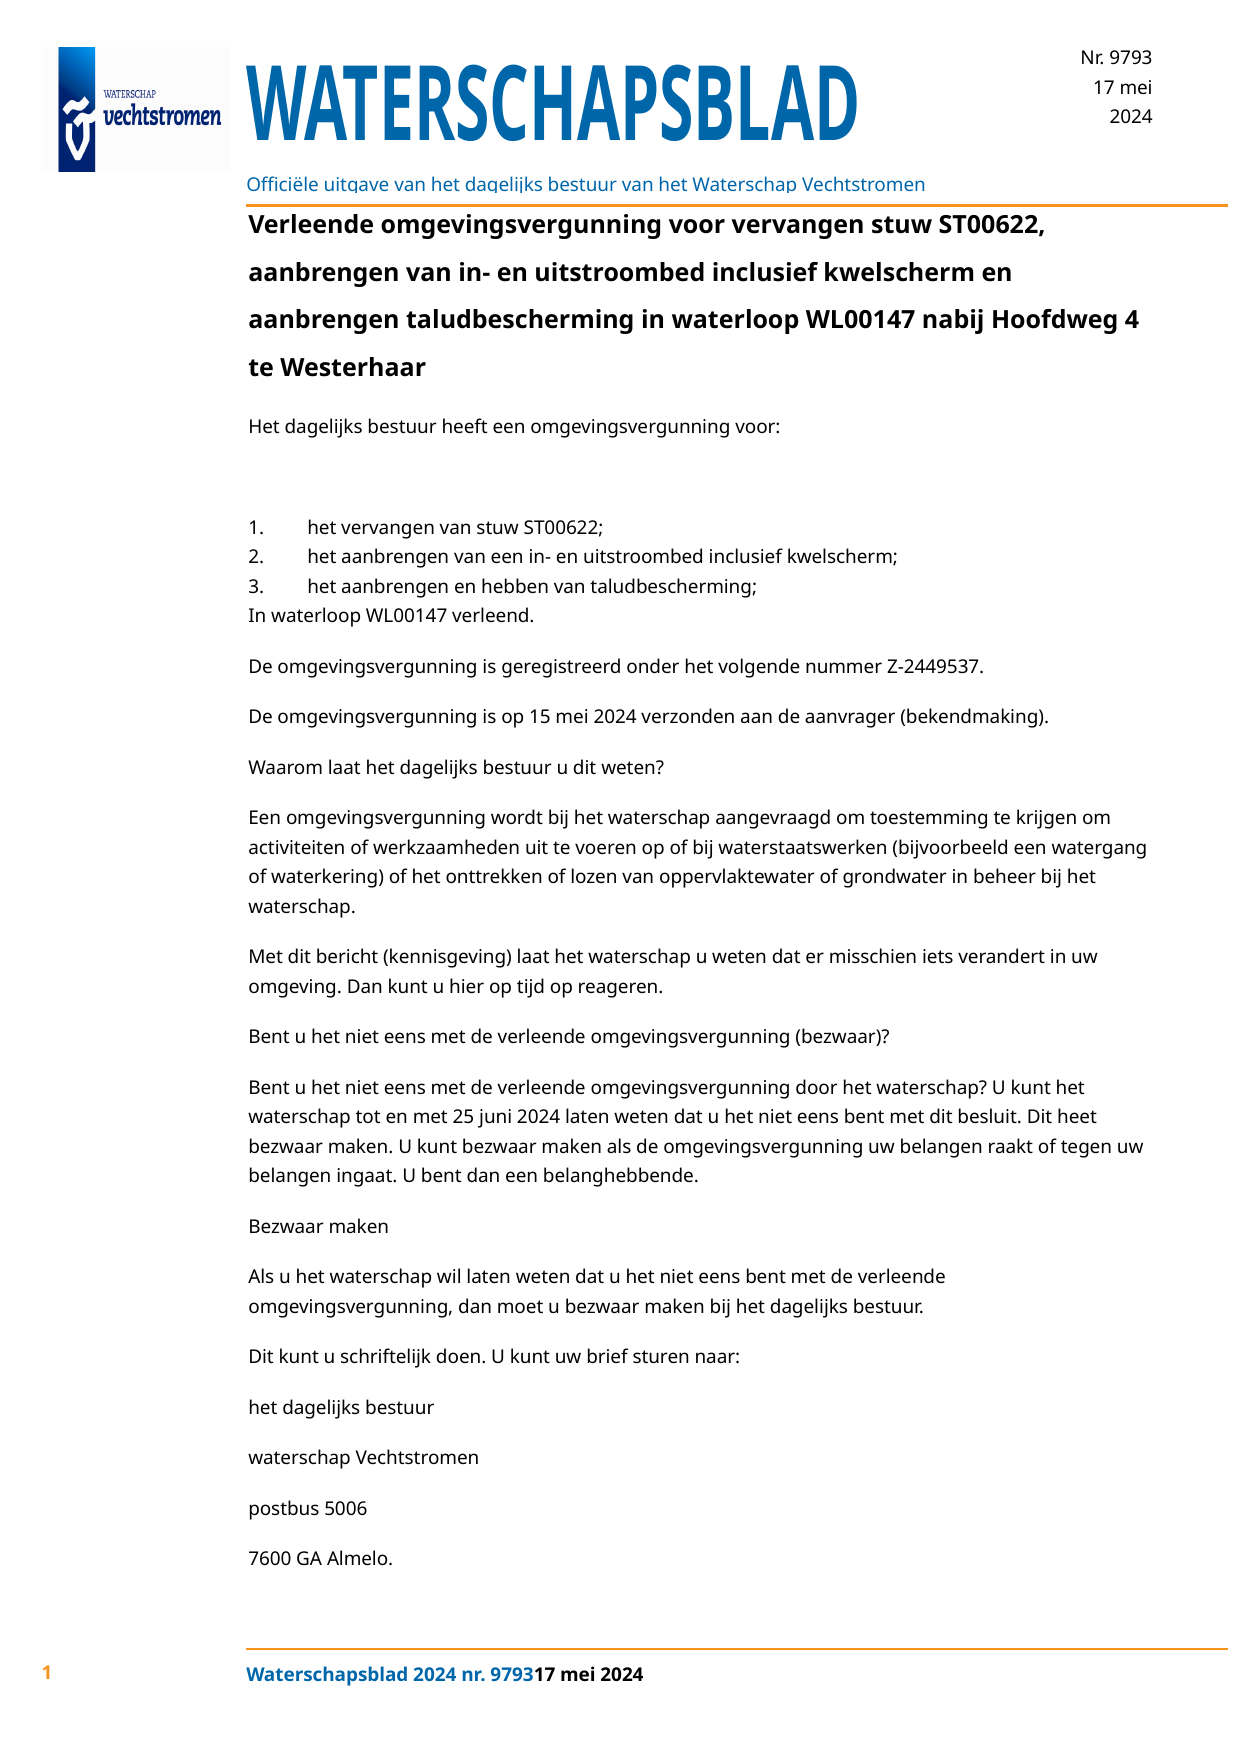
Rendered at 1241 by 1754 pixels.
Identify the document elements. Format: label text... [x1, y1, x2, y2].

text Waarom laat het dagelijks bestuur u dit weten? [248, 754, 1152, 780]
text postbus 5006 [248, 1495, 1152, 1521]
text 7600 GA Almelo. [248, 1545, 1152, 1571]
text Een omgevingsvergunning wordt bij het waterschap aangevraagd om toestemming te krijgen om activiteiten of werkzaamheden uit te voeren op of bij waterstaatswerken (bijvoorbeeld een watergang of waterkering) of het onttrekken of lozen van oppervlaktewater of grondwater in beheer bij het waterschap. [248, 804, 1152, 919]
list het aanbrengen en hebben van taludbescherming; [248, 573, 1152, 599]
text waterschap Vechtstromen [248, 1444, 1152, 1470]
list het aanbrengen van een in- en uitstroombed inclusief kwelscherm; [248, 543, 1152, 569]
text Bent u het niet eens met de verleende omgevingsvergunning door het waterschap? U kunt het waterschap tot en met 25 juni 2024 laten weten dat u het niet eens bent met dit besluit. Dit heet bezwaar maken. U kunt bezwaar maken als de omgevingsvergunning uw belangen raakt of tegen uw belangen ingaat. U bent dan een belanghebbende. [248, 1074, 1152, 1188]
text het dagelijks bestuur [248, 1394, 1152, 1420]
text Verleende omgevingsvergunning voor vervangen stuw ST00622, aanbrengen van in- en uitstroombed inclusief kwelscherm en aanbrengen taludbescherming in waterloop WL00147 nabij Hoofdweg 4 te Westerhaar [248, 207, 1152, 384]
picture [41, 47, 231, 172]
text In waterloop WL00147 verleend. [248, 603, 1152, 628]
text Met dit bericht (kennisgeving) laat het waterschap u weten dat er misschien iets verandert in uw omgeving. Dan kunt u hier op tijd op reageren. [248, 943, 1152, 999]
text Dit kunt u schriftelijk doen. U kunt uw brief sturen naar: [248, 1343, 1152, 1369]
list het vervangen van stuw ST00622; [248, 514, 1152, 540]
text Het dagelijks bestuur heeft een omgevingsvergunning voor: [248, 413, 1152, 439]
text Bent u het niet eens met de verleende omgevingsvergunning (bezwaar)? [248, 1023, 1152, 1049]
text Bezwaar maken [248, 1213, 1152, 1239]
text De omgevingsvergunning is geregistreerd onder het volgende nummer Z-2449537. [248, 653, 1152, 679]
text Als u het waterschap wil laten weten dat u het niet eens bent met de verleende omgevingsvergunning, dan moet u bezwaar maken bij het dagelijks bestuur. [248, 1263, 1152, 1319]
text De omgevingsvergunning is op 15 mei 2024 verzonden aan de aanvrager (bekendmaking). [248, 703, 1152, 729]
